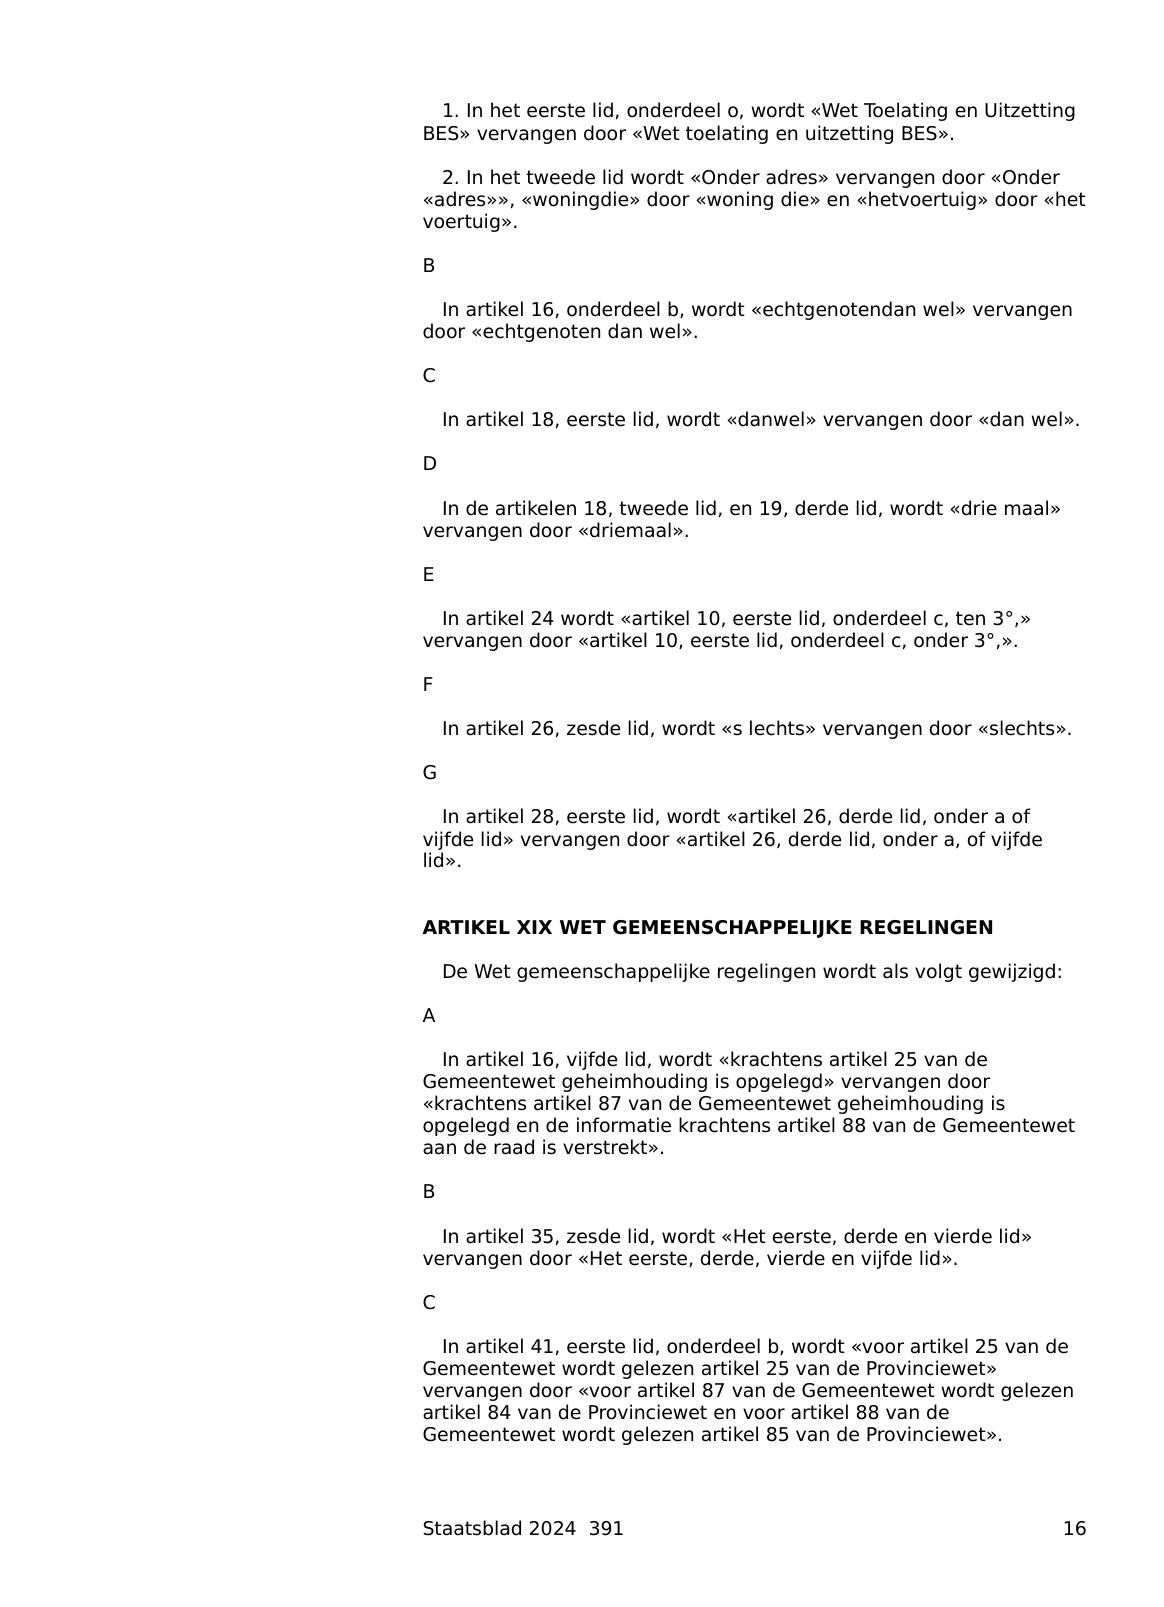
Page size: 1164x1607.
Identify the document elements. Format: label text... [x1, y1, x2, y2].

text B [422, 1181, 1087, 1203]
text In artikel 41, eerste lid, onderdeel b, wordt «voor artikel 25 van de Gemeentewet wordt gelezen artikel 25 van de Provinciewet» vervangen door «voor artikel 87 van de Gemeentewet wordt gelezen artikel 84 van de Provinciewet en voor artikel 88 van de Gemeentewet wordt gelezen artikel 85 van de Provinciewet». [422, 1336, 1087, 1446]
text F [422, 674, 1087, 696]
subtitle ARTIKEL XIX WET GEMEENSCHAPPELIJKE REGELINGEN [422, 917, 1087, 939]
text G [422, 762, 1087, 784]
text De Wet gemeenschappelijke regelingen wordt als volgt gewijzigd: [422, 961, 1087, 983]
text In artikel 35, zesde lid, wordt «Het eerste, derde en vierde lid» vervangen door «Het eerste, derde, vierde en vijfde lid». [422, 1226, 1087, 1269]
text C [422, 365, 1087, 387]
text In artikel 16, vijfde lid, wordt «krachtens artikel 25 van de Gemeentewet geheimhouding is opgelegd» vervangen door «krachtens artikel 87 van de Gemeentewet geheimhouding is opgelegd en de informatie krachtens artikel 88 van de Gemeentewet aan de raad is verstrekt». [422, 1049, 1087, 1159]
text A [422, 1005, 1087, 1027]
text In artikel 28, eerste lid, wordt «artikel 26, derde lid, onder a of vijfde lid» vervangen door «artikel 26, derde lid, onder a, of vijfde lid». [422, 806, 1087, 872]
text 2. In het tweede lid wordt «Onder adres» vervangen door «Onder «adres»», «woningdie» door «woning die» en «hetvoertuig» door «het voertuig». [422, 167, 1087, 232]
text In artikel 24 wordt «artikel 10, eerste lid, onderdeel c, ten 3°,» vervangen door «artikel 10, eerste lid, onderdeel c, onder 3°,». [422, 608, 1087, 652]
text D [422, 453, 1087, 475]
text E [422, 564, 1087, 586]
text B [422, 255, 1087, 277]
text 1. In het eerste lid, onderdeel o, wordt «Wet Toelating en Uitzetting BES» vervangen door «Wet toelating en uitzetting BES». [422, 100, 1087, 144]
text In artikel 18, eerste lid, wordt «danwel» vervangen door «dan wel». [422, 409, 1087, 431]
text In artikel 16, onderdeel b, wordt «echtgenotendan wel» vervangen door «echtgenoten dan wel». [422, 299, 1087, 343]
text C [422, 1292, 1087, 1314]
text In artikel 26, zesde lid, wordt «s lechts» vervangen door «slechts». [422, 718, 1087, 740]
text In de artikelen 18, tweede lid, en 19, derde lid, wordt «drie maal» vervangen door «driemaal». [422, 497, 1087, 541]
